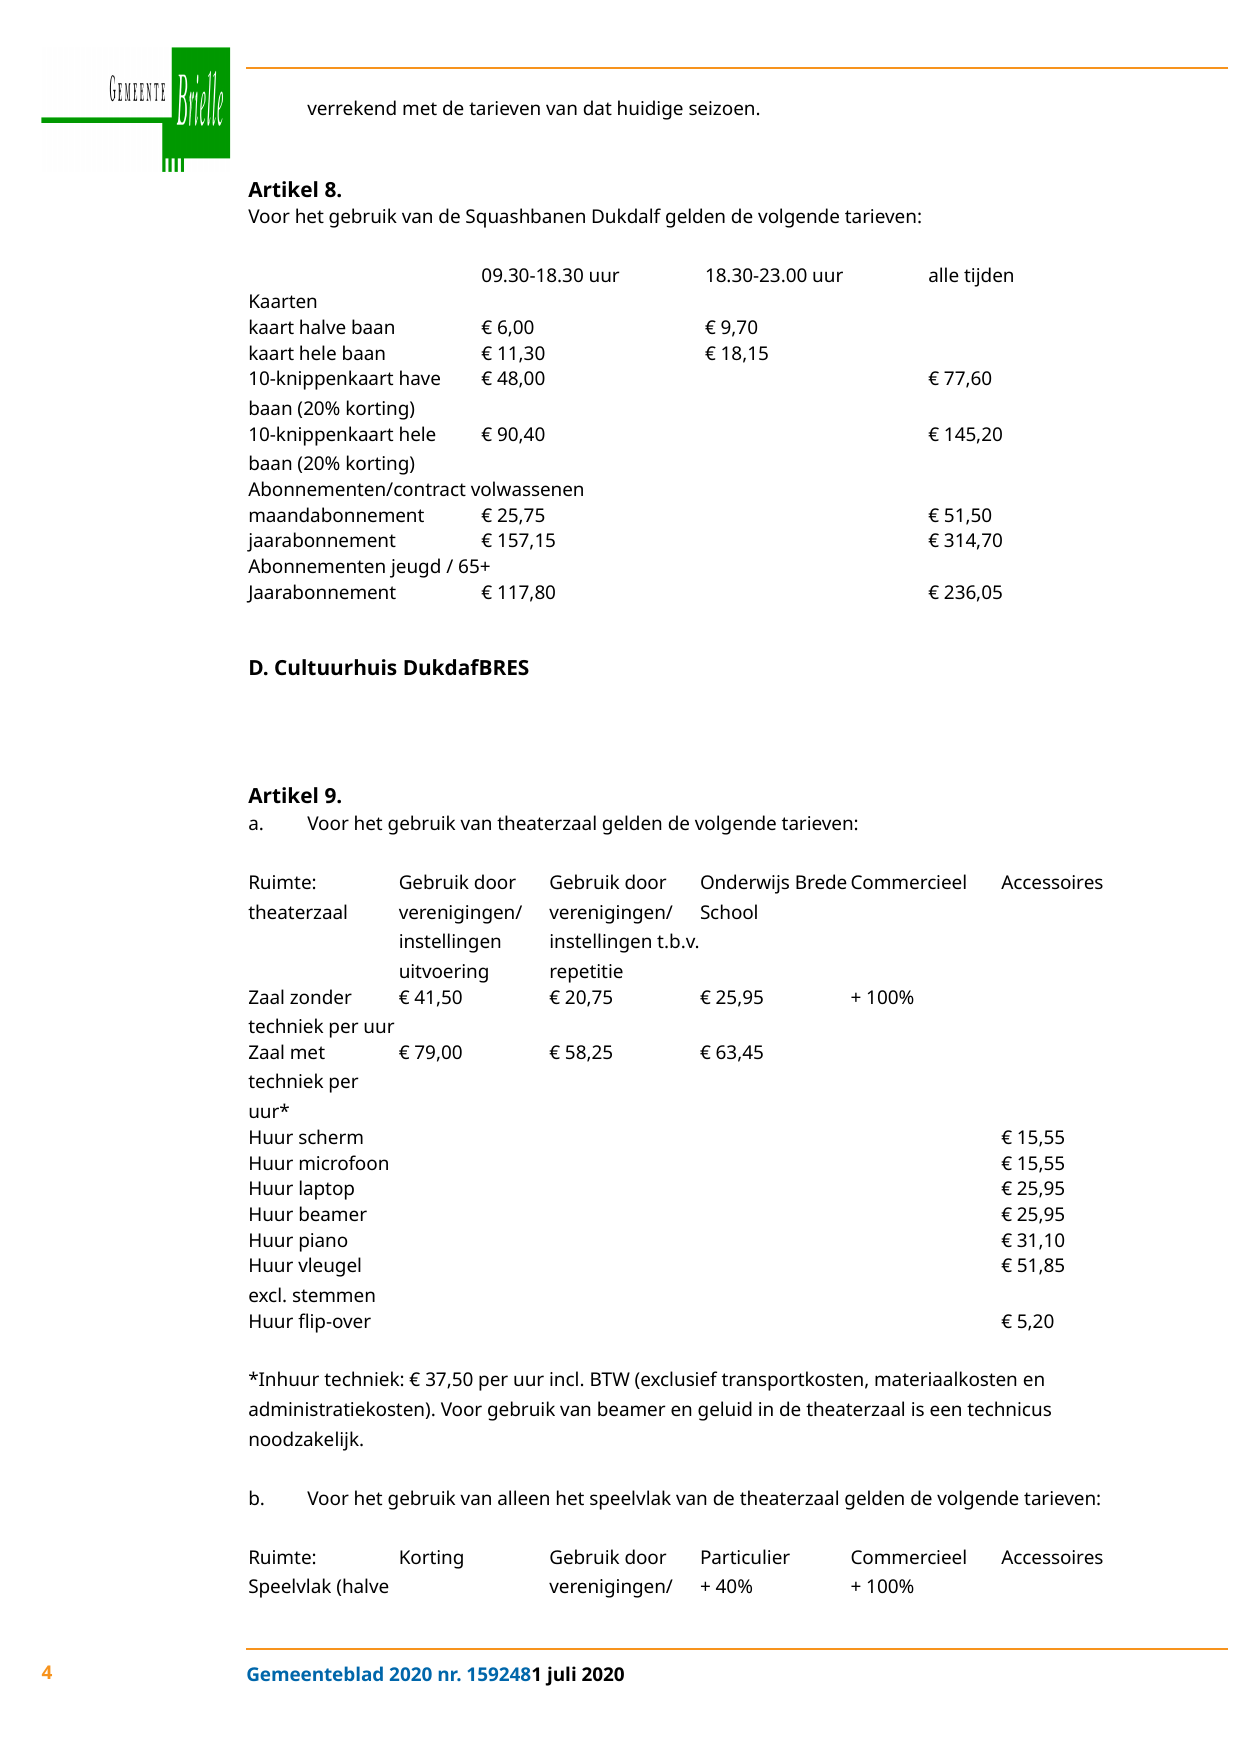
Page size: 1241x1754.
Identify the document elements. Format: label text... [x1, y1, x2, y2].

table_cell Huur piano [248, 1227, 398, 1253]
table_cell [399, 1308, 549, 1334]
table_cell [850, 1227, 1001, 1253]
table_header [248, 263, 481, 288]
table_cell € 77,60 [928, 365, 1152, 421]
table_cell maandabonnement [248, 502, 481, 527]
table_cell [850, 1308, 1001, 1334]
table_cell [850, 1201, 1001, 1227]
table_cell € 31,10 [1001, 1227, 1152, 1253]
table_cell Huur scherm [248, 1124, 398, 1150]
text Artikel 8. [248, 175, 1152, 203]
table_cell € 236,05 [928, 579, 1152, 605]
table_header alle tijden [928, 263, 1152, 288]
table_cell [549, 1308, 700, 1334]
text *Inhuur techniek: € 37,50 per uur incl. BTW (exclusief transportkosten, materiaalkosten en administratiekosten). Voor gebruik van beamer en geluid in de theaterzaal is een technicus noodzakelijk. [248, 1367, 1152, 1451]
table_cell € 18,15 [705, 340, 928, 365]
table_header Commercieel [850, 869, 1001, 984]
table_cell 10-knippenkaart have baan (20% korting) [248, 365, 481, 421]
table_cell [705, 579, 928, 605]
table_header 18.30-23.00 uur [705, 263, 928, 288]
table_cell [549, 1253, 700, 1308]
table_cell [705, 365, 928, 421]
table_cell [700, 1253, 850, 1308]
table_cell € 11,30 [481, 340, 705, 365]
table_cell € 25,95 [700, 984, 850, 1039]
table_cell Huur microfoon [248, 1150, 398, 1176]
table_cell [399, 1150, 549, 1176]
table_cell [850, 1253, 1001, 1308]
table_header Accessoires [1001, 869, 1152, 984]
table_cell [850, 1176, 1001, 1201]
table_cell [928, 340, 1152, 365]
table_cell [705, 421, 928, 476]
table_cell [399, 1227, 549, 1253]
table_cell € 25,95 [1001, 1176, 1152, 1201]
table_header Commercieel + 100% [850, 1544, 1001, 1599]
text Voor het gebruik van de Squashbanen Dukdalf gelden de volgende tarieven: [248, 203, 1152, 229]
text D. Cultuurhuis DukdafBRES [248, 653, 1152, 682]
table_cell [399, 1201, 549, 1227]
table_cell Kaarten [248, 288, 1152, 314]
table_cell kaart halve baan [248, 314, 481, 340]
table_cell [700, 1308, 850, 1334]
table_cell [549, 1227, 700, 1253]
table_cell Huur beamer [248, 1201, 398, 1227]
table_cell € 15,55 [1001, 1124, 1152, 1150]
table_header Accessoires [1001, 1544, 1152, 1599]
table_cell € 5,20 [1001, 1308, 1152, 1334]
table_cell € 51,85 [1001, 1253, 1152, 1308]
table_cell € 41,50 [399, 984, 549, 1039]
table_cell [705, 502, 928, 527]
table_cell kaart hele baan [248, 340, 481, 365]
table_header Gebruik door verenigingen/ instellingen t.b.v. repetitie [549, 869, 700, 984]
table_cell [399, 1253, 549, 1308]
table_header Ruimte: theaterzaal [248, 869, 398, 984]
picture [41, 47, 231, 172]
table_cell Zaal zonder techniek per uur [248, 984, 398, 1039]
table_cell Huur vleugel excl. stemmen [248, 1253, 398, 1308]
table_cell jaarabonnement [248, 528, 481, 553]
table_cell [700, 1150, 850, 1176]
table_cell [1001, 1039, 1152, 1124]
table_cell € 157,15 [481, 528, 705, 553]
table_cell € 25,95 [1001, 1201, 1152, 1227]
table_cell [399, 1124, 549, 1150]
table_cell 10-knippenkaart hele baan (20% korting) [248, 421, 481, 476]
list Voor het gebruik van theaterzaal gelden de volgende tarieven: [248, 810, 1152, 836]
table_cell € 314,70 [928, 528, 1152, 553]
table_cell Abonnementen jeugd / 65+ [248, 553, 1152, 579]
table_cell [850, 1039, 1001, 1124]
table_cell [399, 1176, 549, 1201]
table_cell € 117,80 [481, 579, 705, 605]
table_cell € 15,55 [1001, 1150, 1152, 1176]
table_cell [850, 1150, 1001, 1176]
table_cell [549, 1201, 700, 1227]
table_cell [700, 1227, 850, 1253]
table_header Particulier + 40% [700, 1544, 850, 1599]
table_cell € 48,00 [481, 365, 705, 421]
table_cell Abonnementen/contract volwassenen [248, 476, 1152, 502]
table_cell + 100% [850, 984, 1001, 1039]
table_cell [705, 528, 928, 553]
table_cell € 63,45 [700, 1039, 850, 1124]
list verrekend met de tarieven van dat huidige seizoen. [248, 95, 1152, 121]
table_header 09.30-18.30 uur [481, 263, 705, 288]
table_cell € 90,40 [481, 421, 705, 476]
table_header Gebruik door verenigingen/ [549, 1544, 700, 1599]
table_cell € 145,20 [928, 421, 1152, 476]
table_cell [928, 314, 1152, 340]
table_cell € 25,75 [481, 502, 705, 527]
table_cell [549, 1124, 700, 1150]
table_cell [549, 1150, 700, 1176]
table_cell Zaal met techniek per uur* [248, 1039, 398, 1124]
text Artikel 9. [248, 782, 1152, 810]
table_cell [1001, 984, 1152, 1039]
table_cell Huur flip-over [248, 1308, 398, 1334]
table_cell Jaarabonnement [248, 579, 481, 605]
table_header Korting [399, 1544, 549, 1599]
table_cell [700, 1176, 850, 1201]
table_cell [700, 1124, 850, 1150]
list Voor het gebruik van alleen het speelvlak van de theaterzaal gelden de volgende tarieven: [248, 1485, 1152, 1511]
table_cell € 51,50 [928, 502, 1152, 527]
table_cell € 9,70 [705, 314, 928, 340]
table_cell € 79,00 [399, 1039, 549, 1124]
table_header Onderwijs Brede School [700, 869, 850, 984]
table_cell € 6,00 [481, 314, 705, 340]
table_cell [850, 1124, 1001, 1150]
table_cell Huur laptop [248, 1176, 398, 1201]
table_cell [549, 1176, 700, 1201]
table_cell € 58,25 [549, 1039, 700, 1124]
table_cell € 20,75 [549, 984, 700, 1039]
table_header Ruimte: Speelvlak (halve [248, 1544, 398, 1599]
table_header Gebruik door verenigingen/ instellingen uitvoering [399, 869, 549, 984]
table_cell [700, 1201, 850, 1227]
